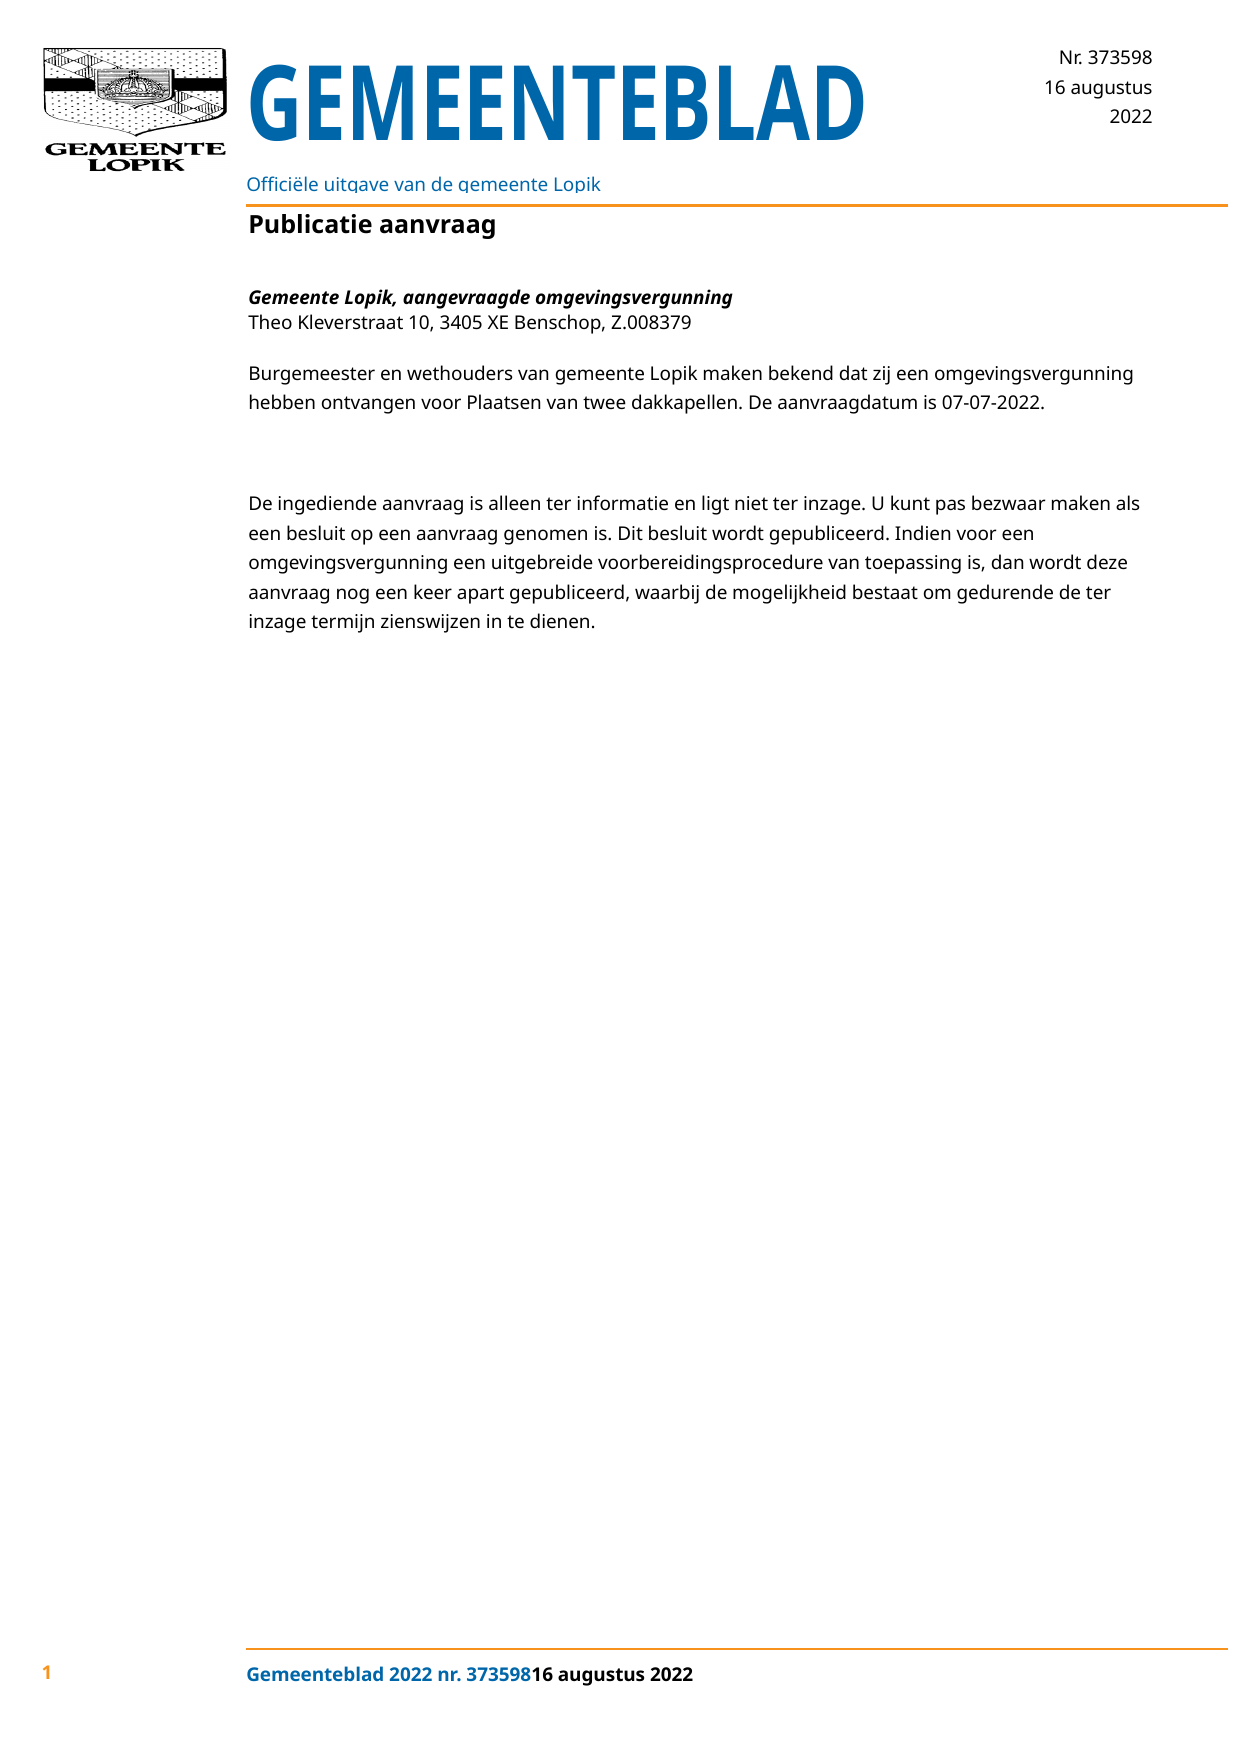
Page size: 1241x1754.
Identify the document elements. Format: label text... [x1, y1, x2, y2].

text De ingediende aanvraag is alleen ter informatie en ligt niet ter inzage. U kunt pas bezwaar maken als een besluit op een aanvraag genomen is. Dit besluit wordt gepubliceerd. Indien voor een omgevingsvergunning een uitgebreide voorbereidingsprocedure van toepassing is, dan wordt deze aanvraag nog een keer apart gepubliceerd, waarbij de mogelijkheid bestaat om gedurende de ter inzage termijn zienswijzen in te dienen. [248, 490, 1152, 634]
text Burgemeester en wethouders van gemeente Lopik maken bekend dat zij een omgevingsvergunning hebben ontvangen voor Plaatsen van twee dakkapellen. De aanvraagdatum is 07-07-2022. [248, 360, 1152, 415]
picture [41, 47, 231, 172]
text Publicatie aanvraag [248, 207, 1152, 241]
text Theo Kleverstraat 10, 3405 XE Benschop, Z.008379 [248, 309, 1152, 335]
text Gemeente Lopik, aangevraagde omgevingsvergunning [248, 284, 1152, 309]
